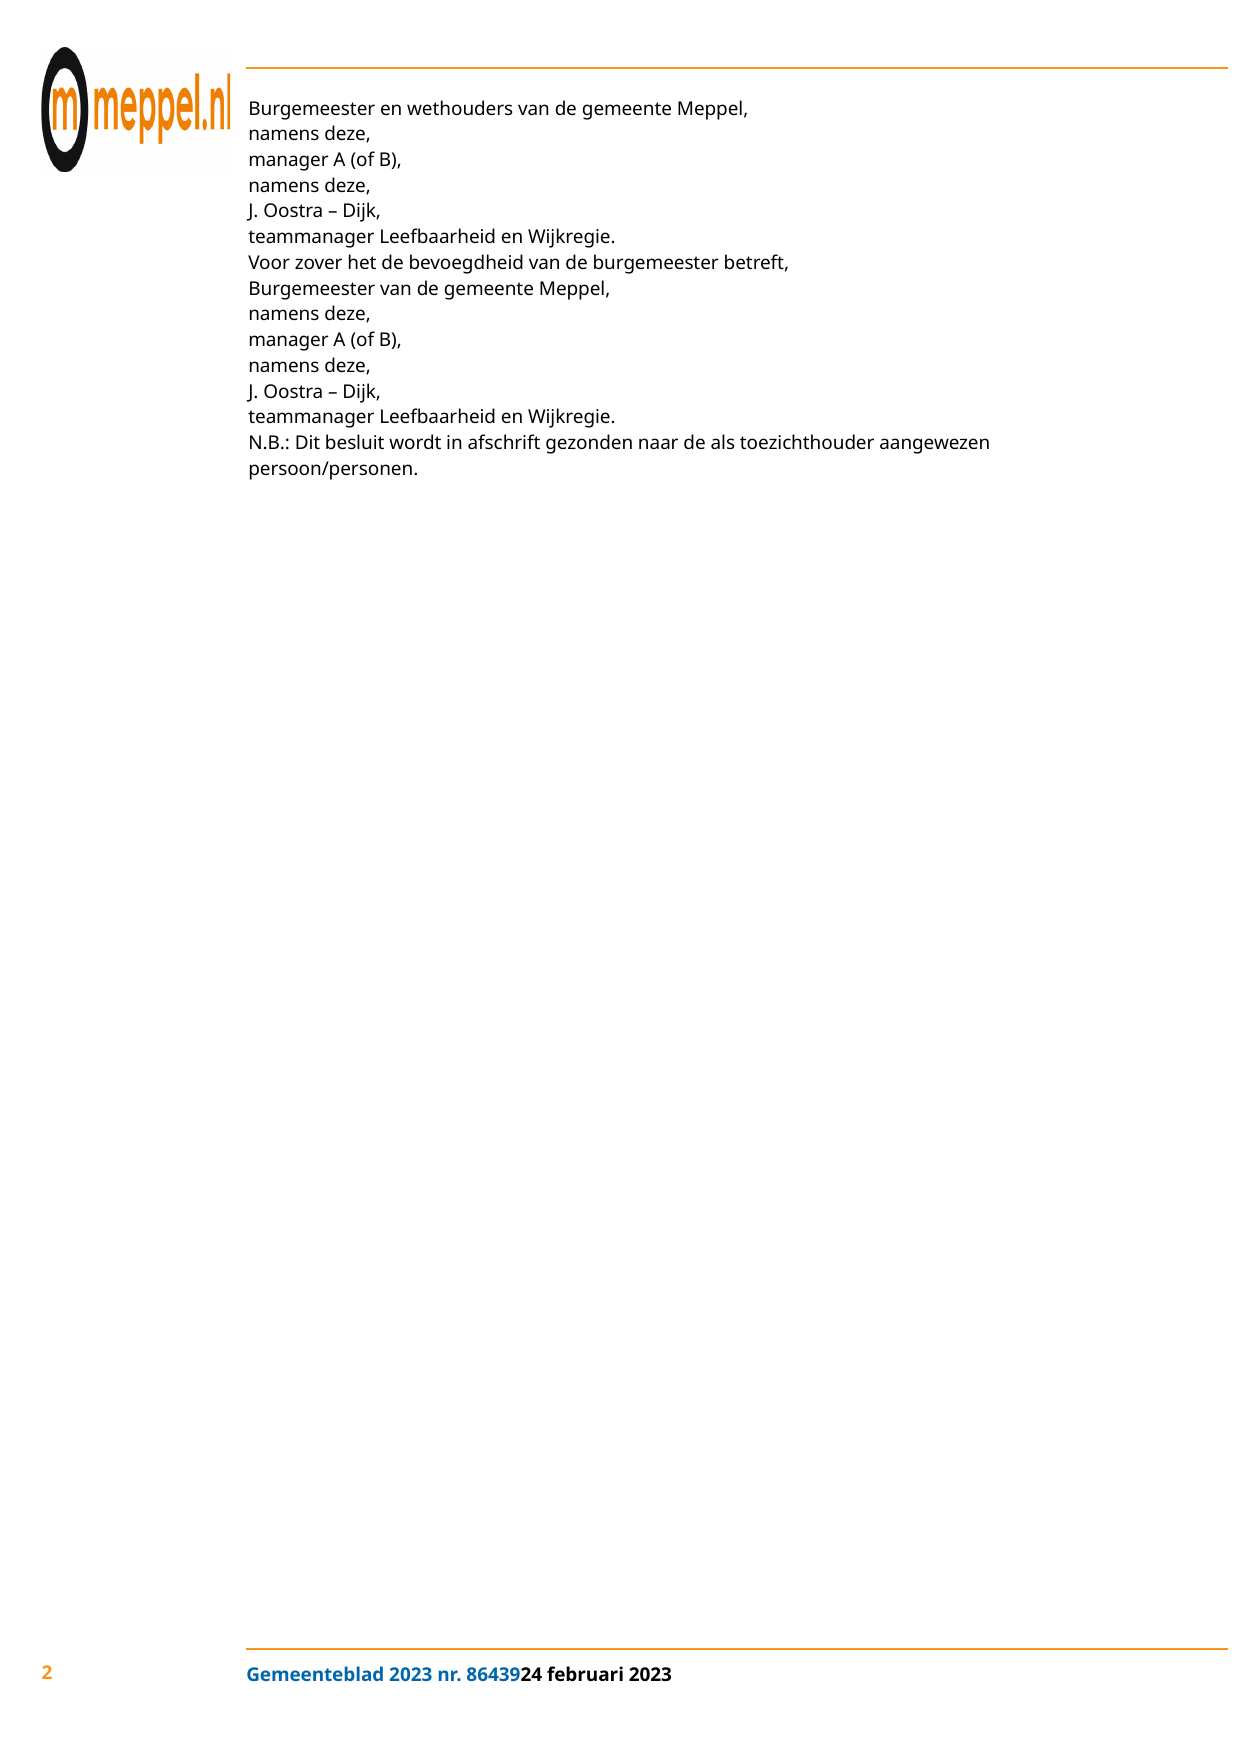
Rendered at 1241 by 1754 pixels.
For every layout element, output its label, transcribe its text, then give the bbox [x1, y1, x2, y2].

text teammanager Leefbaarheid en Wijkregie. [248, 403, 1152, 429]
text Burgemeester van de gemeente Meppel, [248, 275, 1152, 301]
text namens deze, [248, 121, 1152, 146]
text manager A (of B), [248, 326, 1152, 352]
text N.B.: Dit besluit wordt in afschrift gezonden naar de als toezichthouder aangewezen persoon/personen. [248, 429, 1152, 481]
text namens deze, [248, 352, 1152, 378]
text teammanager Leefbaarheid en Wijkregie. [248, 223, 1152, 249]
text J. Oostra – Dijk, [248, 198, 1152, 223]
text namens deze, [248, 301, 1152, 326]
text Voor zover het de bevoegdheid van de burgemeester betreft, [248, 249, 1152, 275]
text manager A (of B), [248, 146, 1152, 172]
text J. Oostra – Dijk, [248, 378, 1152, 403]
text namens deze, [248, 172, 1152, 198]
text Burgemeester en wethouders van de gemeente Meppel, [248, 95, 1152, 121]
picture [41, 47, 231, 172]
